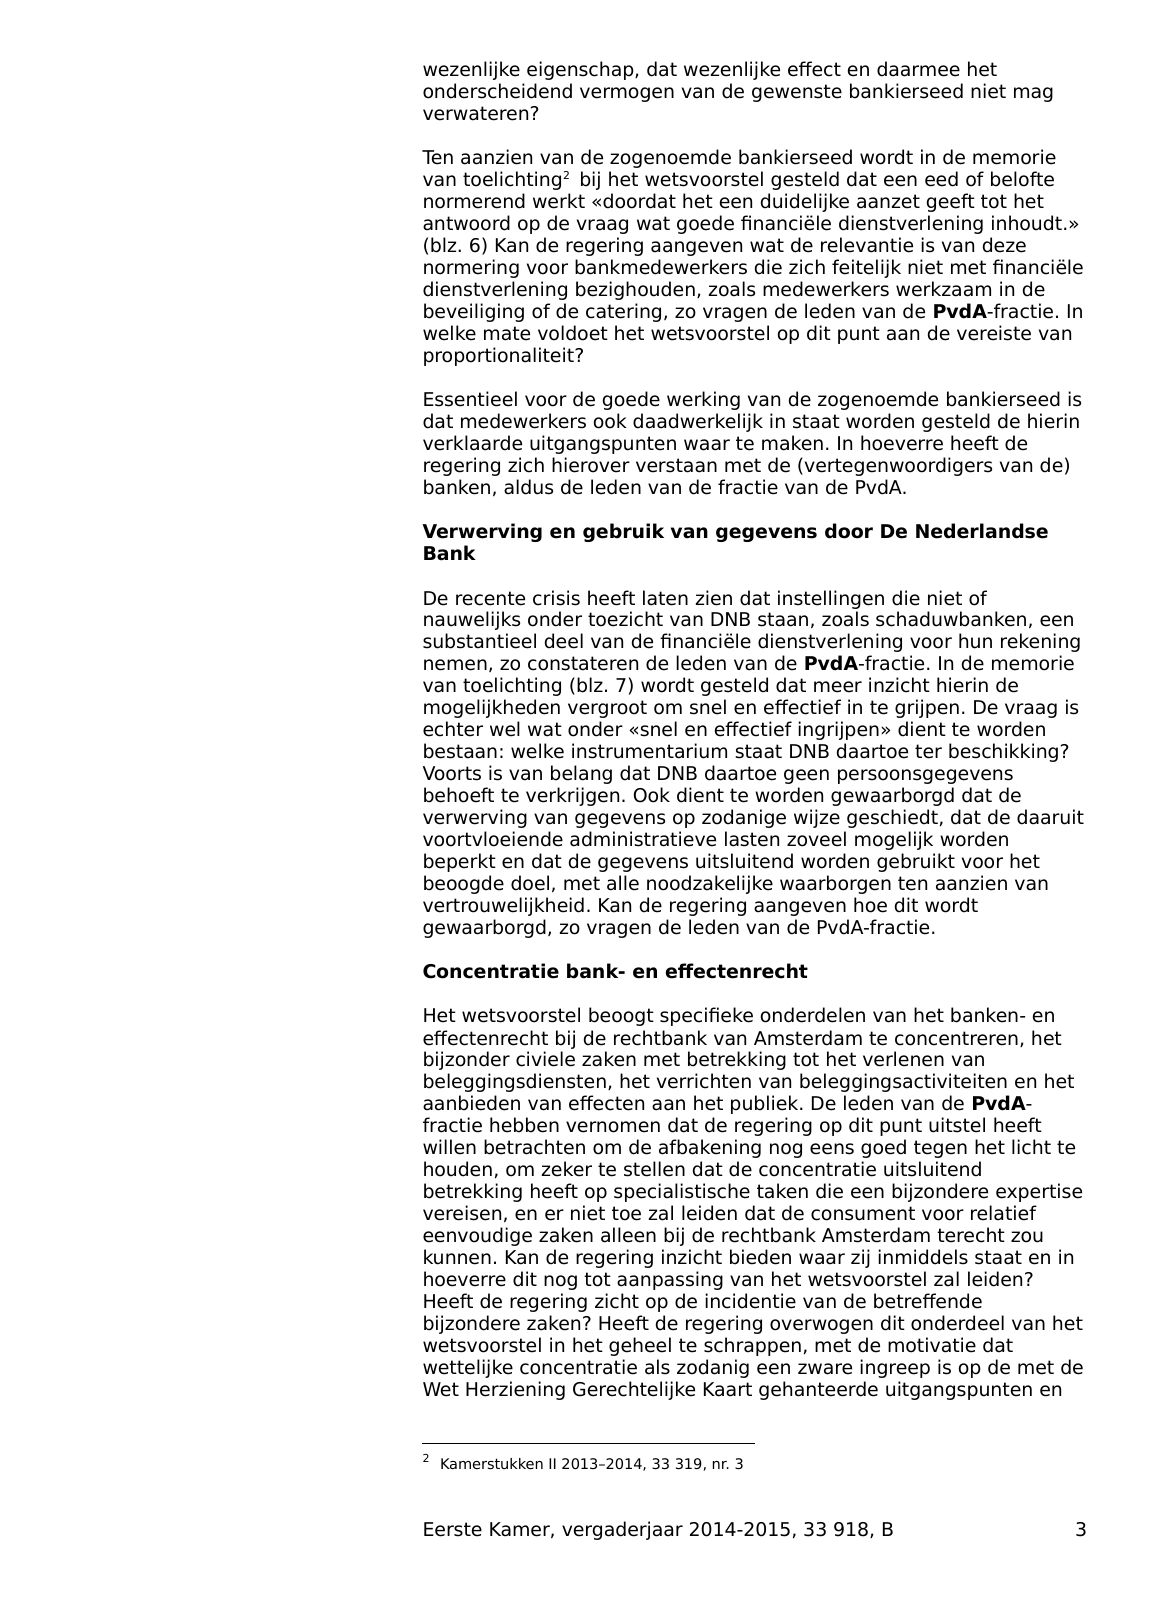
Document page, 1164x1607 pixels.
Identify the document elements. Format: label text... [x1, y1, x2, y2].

text Ten aanzien van de zogenoemde bankierseed wordt in de memorie van toelichting bij het wetsvoorstel gesteld dat een eed of belofte normerend werkt «doordat het een duidelijke aanzet geeft tot het antwoord op de vraag wat goede financiële dienstverlening inhoudt.» (blz. 6) Kan de regering aangeven wat de relevantie is van deze normering voor bankmedewerkers die zich feitelijk niet met financiële dienstverlening bezighouden, zoals medewerkers werkzaam in de beveiliging of de catering, zo vragen de leden van de PvdA-fractie. In welke mate voldoet het wetsvoorstel op dit punt aan de vereiste van proportionaliteit? [422, 147, 1087, 367]
text Kamerstukken II 2013–2014, 33 319, nr. 3 [422, 1452, 1087, 1474]
text Essentieel voor de goede werking van de zogenoemde bankierseed is dat medewerkers ook daadwerkelijk in staat worden gesteld de hierin verklaarde uitgangspunten waar te maken. In hoeverre heeft de regering zich hierover verstaan met de (vertegenwoordigers van de) banken, aldus de leden van de fractie van de PvdA. [422, 389, 1087, 499]
text De recente crisis heeft laten zien dat instellingen die niet of nauwelijks onder toezicht van DNB staan, zoals schaduwbanken, een substantieel deel van de financiële dienstverlening voor hun rekening nemen, zo constateren de leden van de PvdA-fractie. In de memorie van toelichting (blz. 7) wordt gesteld dat meer inzicht hierin de mogelijkheden vergroot om snel en effectief in te grijpen. De vraag is echter wel wat onder «snel en effectief ingrijpen» dient te worden bestaan: welke instrumentarium staat DNB daartoe ter beschikking? Voorts is van belang dat DNB daartoe geen persoonsgegevens behoeft te verkrijgen. Ook dient te worden gewaarborgd dat de verwerving van gegevens op zodanige wijze geschiedt, dat de daaruit voortvloeiende administratieve lasten zoveel mogelijk worden beperkt en dat de gegevens uitsluitend worden gebruikt voor het beoogde doel, met alle noodzakelijke waarborgen ten aanzien van vertrouwelijkheid. Kan de regering aangeven hoe dit wordt gewaarborgd, zo vragen de leden van de PvdA-fractie. [422, 587, 1087, 939]
subtitle Concentratie bank- en effectenrecht [422, 961, 1087, 983]
text wezenlijke eigenschap, dat wezenlijke effect en daarmee het onderscheidend vermogen van de gewenste bankierseed niet mag verwateren? [422, 59, 1087, 125]
text Het wetsvoorstel beoogt specifieke onderdelen van het banken- en effectenrecht bij de rechtbank van Amsterdam te concentreren, het bijzonder civiele zaken met betrekking tot het verlenen van beleggingsdiensten, het verrichten van beleggingsactiviteiten en het aanbieden van effecten aan het publiek. De leden van de PvdA-fractie hebben vernomen dat de regering op dit punt uitstel heeft willen betrachten om de afbakening nog eens goed tegen het licht te houden, om zeker te stellen dat de concentratie uitsluitend betrekking heeft op specialistische taken die een bijzondere expertise vereisen, en er niet toe zal leiden dat de consument voor relatief eenvoudige zaken alleen bij de rechtbank Amsterdam terecht zou kunnen. Kan de regering inzicht bieden waar zij inmiddels staat en in hoeverre dit nog tot aanpassing van het wetsvoorstel zal leiden? Heeft de regering zicht op de incidentie van de betreffende bijzondere zaken? Heeft de regering overwogen dit onderdeel van het wetsvoorstel in het geheel te schrappen, met de motivatie dat wettelijke concentratie als zodanig een zware ingreep is op de met de Wet Herziening Gerechtelijke Kaart gehanteerde uitgangspunten en [422, 1005, 1087, 1401]
subtitle Verwerving en gebruik van gegevens door De Nederlandse Bank [422, 521, 1087, 565]
